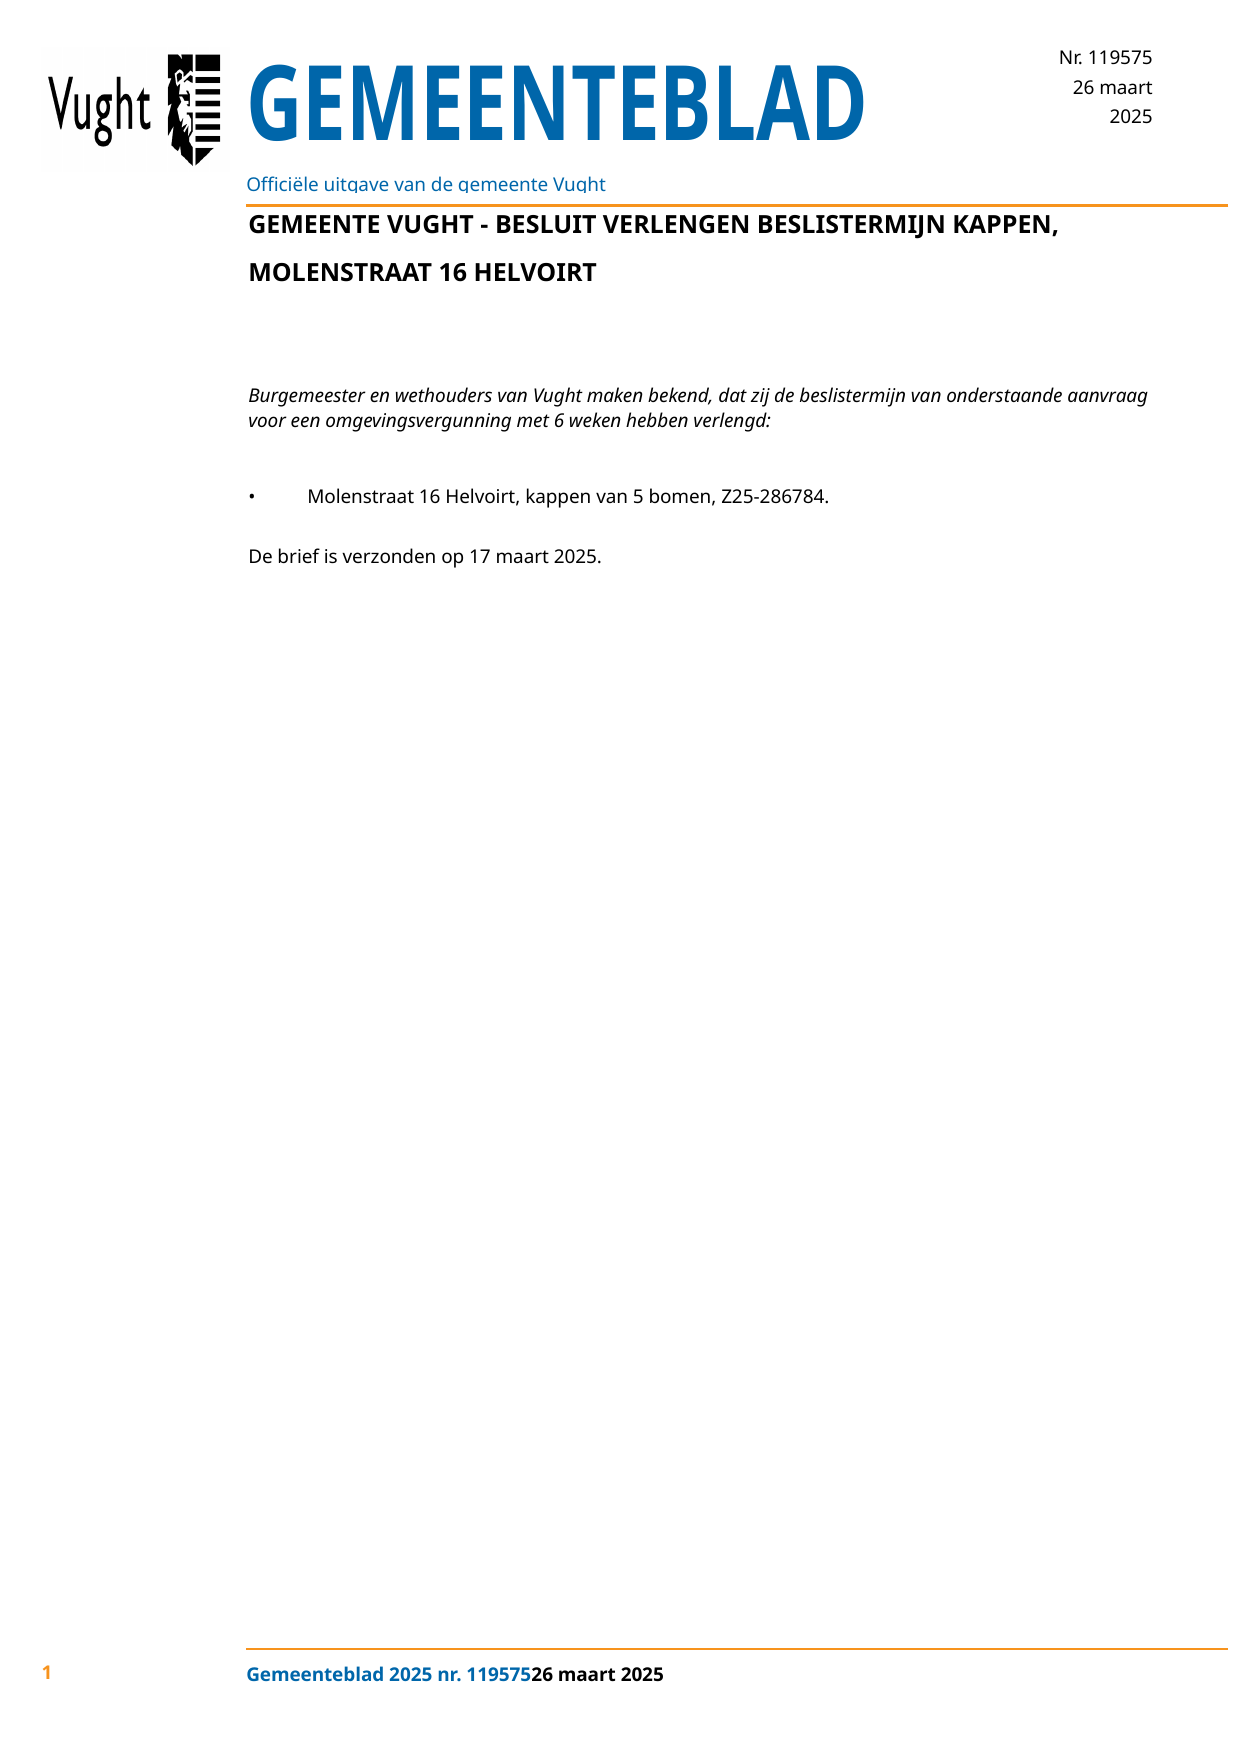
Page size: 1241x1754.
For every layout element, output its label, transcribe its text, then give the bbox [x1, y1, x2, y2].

picture [41, 47, 231, 172]
text GEMEENTE VUGHT - BESLUIT VERLENGEN BESLISTERMIJN KAPPEN, MOLENSTRAAT 16 HELVOIRT [248, 207, 1152, 288]
text De brief is verzonden op 17 maart 2025. [248, 543, 1152, 569]
text Burgemeester en wethouders van Vught maken bekend, dat zij de beslistermijn van onderstaande aanvraag voor een omgevingsvergunning met 6 weken hebben verlengd: [248, 382, 1152, 433]
list Molenstraat 16 Helvoirt, kappen van 5 bomen, Z25-286784. [248, 484, 1152, 509]
